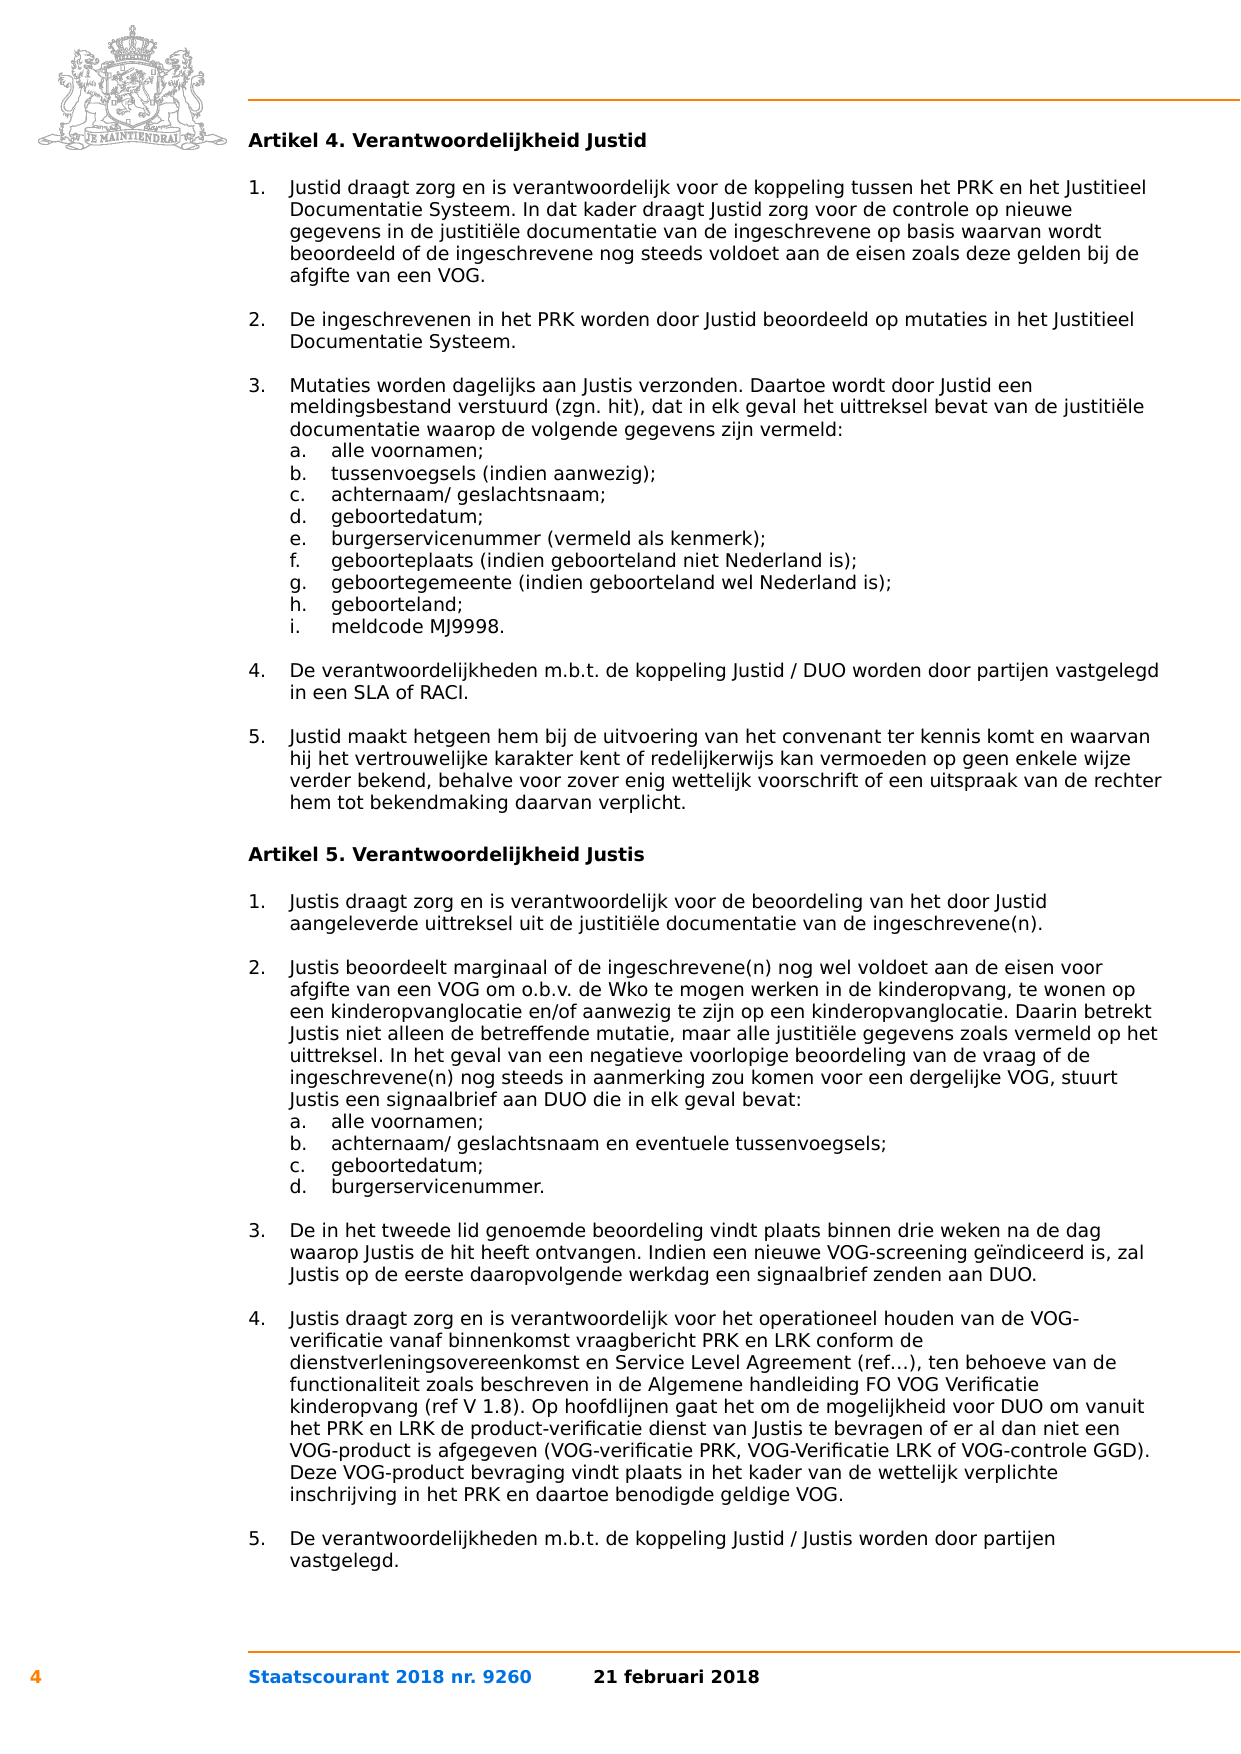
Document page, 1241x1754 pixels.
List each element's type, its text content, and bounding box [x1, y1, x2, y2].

text i. meldcode MJ9998. [289, 616, 1163, 638]
picture [38, 25, 227, 150]
text 1. Justis draagt zorg en is verantwoordelijk voor de beoordeling van het door Justid aangeleverde uittreksel uit de justitiële documentatie van de ingeschrevene(n). [248, 891, 1163, 935]
text 3. De in het tweede lid genoemde beoordeling vindt plaats binnen drie weken na de dag waarop Justis de hit heeft ontvangen. Indien een nieuwe VOG-screening geïndiceerd is, zal Justis op de eerste daaropvolgende werkdag een signaalbrief zenden aan DUO. [248, 1220, 1163, 1286]
subtitle Artikel 4. Verantwoordelijkheid Justid [248, 130, 1163, 152]
text 5. Justid maakt hetgeen hem bij de uitvoering van het convenant ter kennis komt en waarvan hij het vertrouwelijke karakter kent of redelijkerwijs kan vermoeden op geen enkele wijze verder bekend, behalve voor zover enig wettelijk voorschrift of een uitspraak van de rechter hem tot bekendmaking daarvan verplicht. [248, 726, 1163, 814]
text 1. Justid draagt zorg en is verantwoordelijk voor de koppeling tussen het PRK en het Justitieel Documentatie Systeem. In dat kader draagt Justid zorg voor de controle op nieuwe gegevens in de justitiële documentatie van de ingeschrevene op basis waarvan wordt beoordeeld of de ingeschrevene nog steeds voldoet aan de eisen zoals deze gelden bij de afgifte van een VOG. [248, 177, 1163, 287]
text 2. De ingeschrevenen in het PRK worden door Justid beoordeeld op mutaties in het Justitieel Documentatie Systeem. [248, 309, 1163, 353]
text f. geboorteplaats (indien geboorteland niet Nederland is); [289, 550, 1163, 572]
text a. alle voornamen; [289, 1111, 1163, 1132]
text 3. Mutaties worden dagelijks aan Justis verzonden. Daartoe wordt door Justid een meldingsbestand verstuurd (zgn. hit), dat in elk geval het uittreksel bevat van de justitiële documentatie waarop de volgende gegevens zijn vermeld: [248, 374, 1163, 440]
text 4. Justis draagt zorg en is verantwoordelijk voor het operationeel houden van de VOG-verificatie vanaf binnenkomst vraagbericht PRK en LRK conform de dienstverleningsovereenkomst en Service Level Agreement (ref…), ten behoeve van de functionaliteit zoals beschreven in de Algemene handleiding FO VOG Verificatie kinderopvang (ref V 1.8). Op hoofdlijnen gaat het om de mogelijkheid voor DUO om vanuit het PRK en LRK de product-verificatie dienst van Justis te bevragen of er al dan niet een VOG-product is afgegeven (VOG-verificatie PRK, VOG-Verificatie LRK of VOG-controle GGD). Deze VOG-product bevraging vindt plaats in het kader van de wettelijk verplichte inschrijving in het PRK en daartoe benodigde geldige VOG. [248, 1308, 1163, 1506]
text b. achternaam/ geslachtsnaam en eventuele tussenvoegsels; [289, 1132, 1163, 1154]
text h. geboorteland; [289, 594, 1163, 616]
text g. geboortegemeente (indien geboorteland wel Nederland is); [289, 572, 1163, 594]
subtitle Artikel 5. Verantwoordelijkheid Justis [248, 844, 1163, 866]
text a. alle voornamen; [289, 440, 1163, 462]
text d. burgerservicenummer. [289, 1176, 1163, 1198]
text 2. Justis beoordeelt marginaal of de ingeschrevene(n) nog wel voldoet aan de eisen voor afgifte van een VOG om o.b.v. de Wko te mogen werken in de kinderopvang, te wonen op een kinderopvanglocatie en/of aanwezig te zijn op een kinderopvanglocatie. Daarin betrekt Justis niet alleen de betreffende mutatie, maar alle justitiële gegevens zoals vermeld op het uittreksel. In het geval van een negatieve voorlopige beoordeling van de vraag of de ingeschrevene(n) nog steeds in aanmerking zou komen voor een dergelijke VOG, stuurt Justis een signaalbrief aan DUO die in elk geval bevat: [248, 957, 1163, 1111]
text c. geboortedatum; [289, 1154, 1163, 1176]
text 5. De verantwoordelijkheden m.b.t. de koppeling Justid / Justis worden door partijen vastgelegd. [248, 1528, 1163, 1572]
text b. tussenvoegsels (indien aanwezig); [289, 462, 1163, 484]
text e. burgerservicenummer (vermeld als kenmerk); [289, 528, 1163, 550]
text c. achternaam/ geslachtsnaam; [289, 484, 1163, 506]
text 4. De verantwoordelijkheden m.b.t. de koppeling Justid / DUO worden door partijen vastgelegd in een SLA of RACI. [248, 660, 1163, 704]
text d. geboortedatum; [289, 506, 1163, 528]
